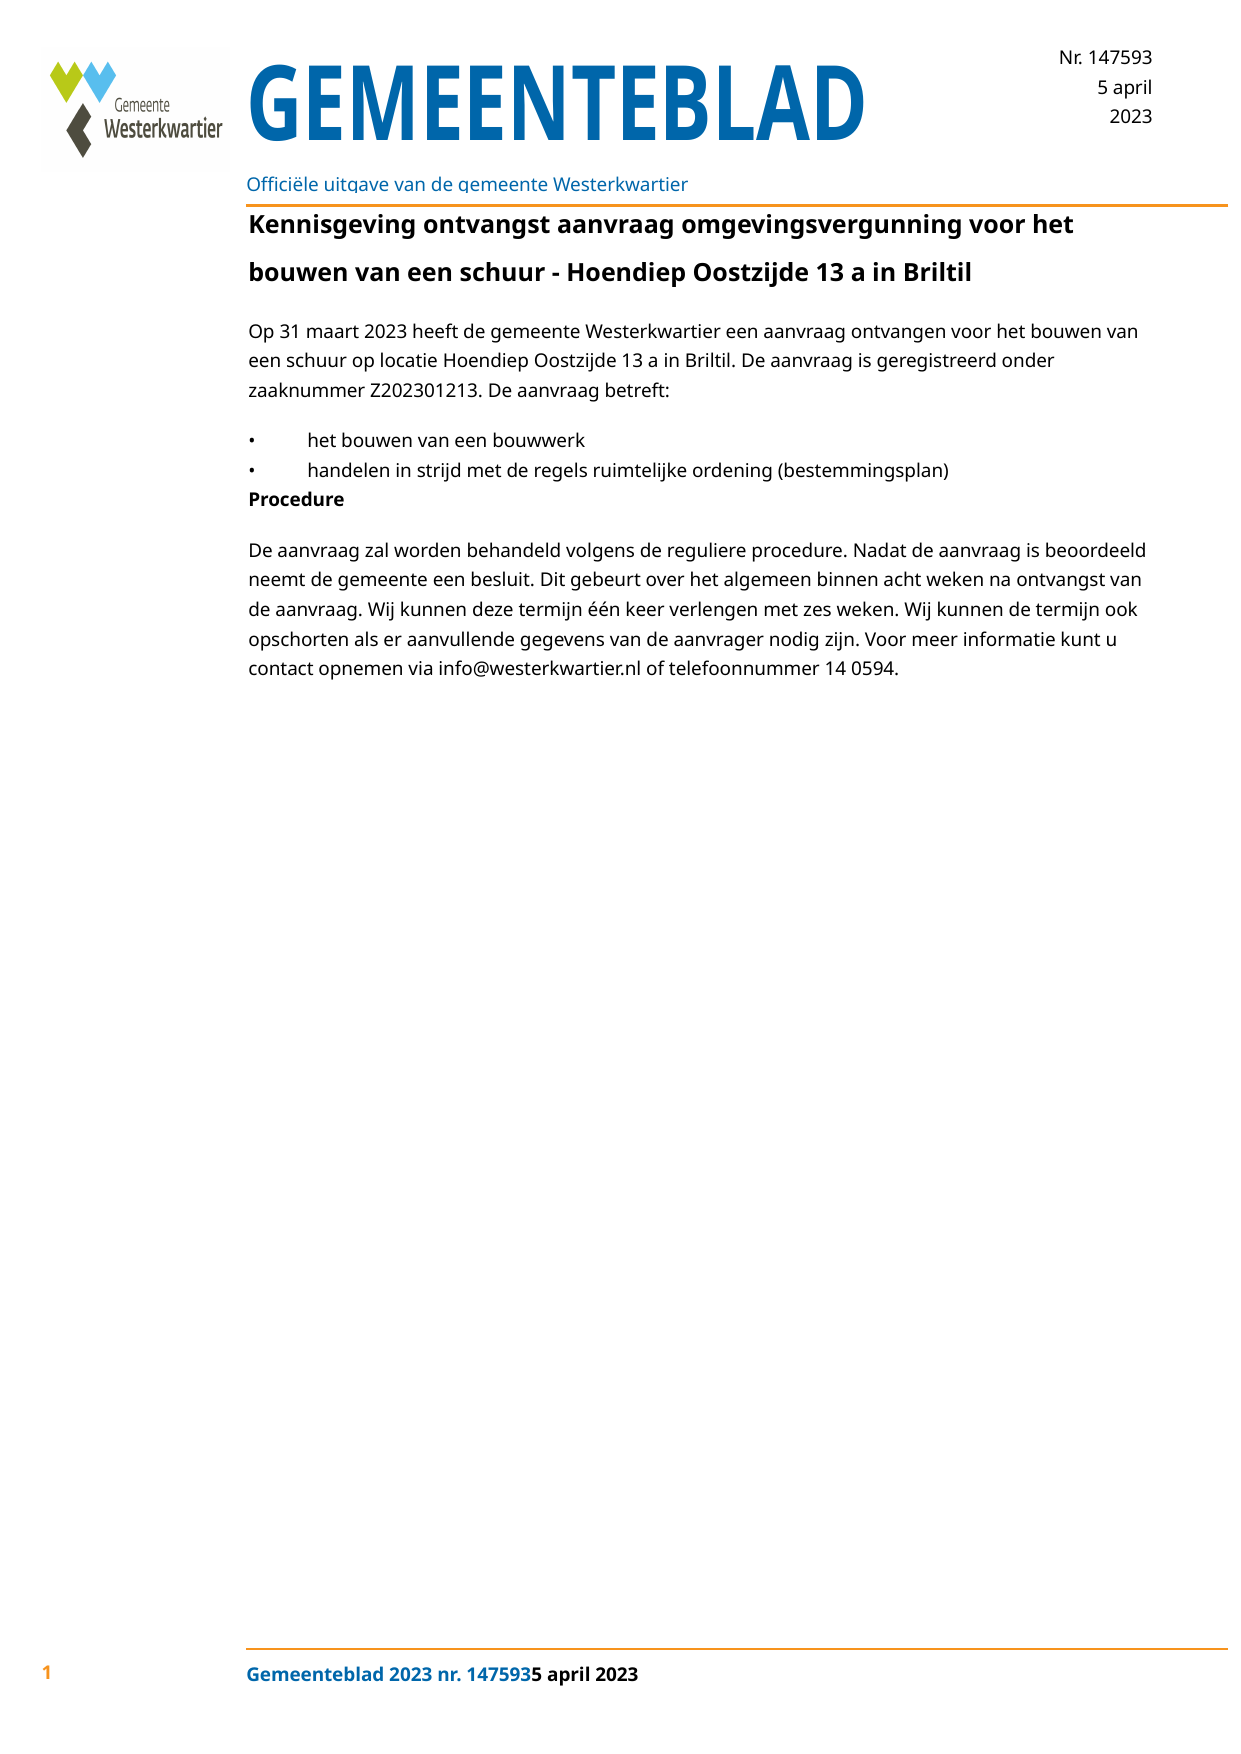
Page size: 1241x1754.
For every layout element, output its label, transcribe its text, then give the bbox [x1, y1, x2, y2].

picture [41, 47, 231, 172]
text Op 31 maart 2023 heeft de gemeente Westerkwartier een aanvraag ontvangen voor het bouwen van een schuur op locatie Hoendiep Oostzijde 13 a in Briltil. De aanvraag is geregistreerd onder zaaknummer Z202301213. De aanvraag betreft: [248, 318, 1152, 403]
list handelen in strijd met de regels ruimtelijke ordening (bestemmingsplan) [248, 457, 1152, 483]
text Procedure [248, 487, 1152, 512]
list het bouwen van een bouwwerk [248, 427, 1152, 453]
text De aanvraag zal worden behandeld volgens de reguliere procedure. Nadat de aanvraag is beoordeeld neemt de gemeente een besluit. Dit gebeurt over het algemeen binnen acht weken na ontvangst van de aanvraag. Wij kunnen deze termijn één keer verlengen met zes weken. Wij kunnen de termijn ook opschorten als er aanvullende gegevens van de aanvrager nodig zijn. Voor meer informatie kunt u contact opnemen via info@westerkwartier.nl of telefoonnummer 14 0594. [248, 537, 1152, 681]
text Kennisgeving ontvangst aanvraag omgevingsvergunning voor het bouwen van een schuur - Hoendiep Oostzijde 13 a in Briltil [248, 207, 1152, 288]
